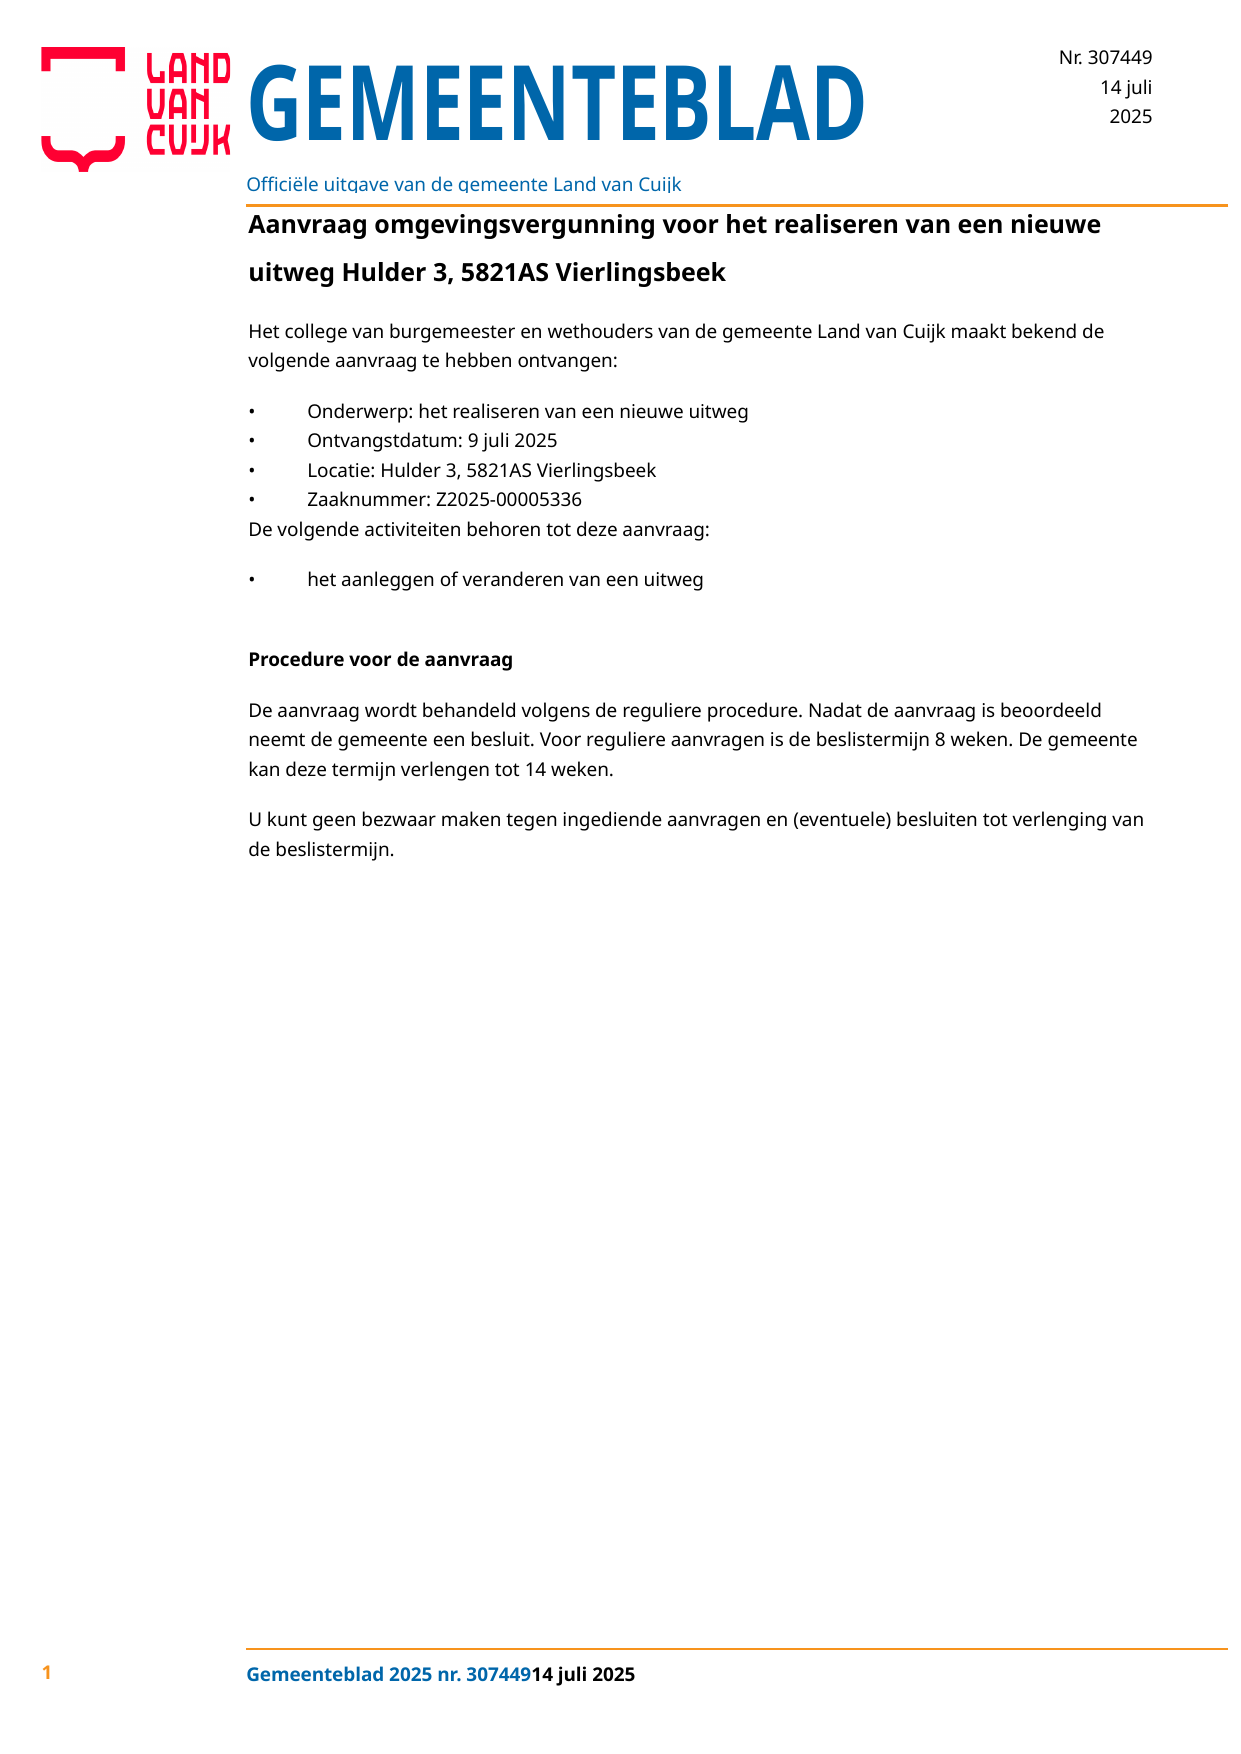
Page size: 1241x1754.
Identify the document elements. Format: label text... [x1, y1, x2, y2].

picture [41, 47, 231, 172]
list Zaaknummer: Z2025-00005336 [248, 487, 1152, 512]
text Procedure voor de aanvraag [248, 647, 1152, 672]
list Onderwerp: het realiseren van een nieuwe uitweg [248, 398, 1152, 424]
text Het college van burgemeester en wethouders van de gemeente Land van Cuijk maakt bekend de volgende aanvraag te hebben ontvangen: [248, 318, 1152, 373]
list Locatie: Hulder 3, 5821AS Vierlingsbeek [248, 457, 1152, 483]
text De volgende activiteiten behoren tot deze aanvraag: [248, 516, 1152, 542]
text U kunt geen bezwaar maken tegen ingediende aanvragen en (eventuele) besluiten tot verlenging van de beslistermijn. [248, 807, 1152, 862]
text De aanvraag wordt behandeld volgens de reguliere procedure. Nadat de aanvraag is beoordeeld neemt de gemeente een besluit. Voor reguliere aanvragen is de beslistermijn 8 weken. De gemeente kan deze termijn verlengen tot 14 weken. [248, 697, 1152, 782]
list Ontvangstdatum: 9 juli 2025 [248, 427, 1152, 453]
list het aanleggen of veranderen van een uitweg [248, 567, 1152, 592]
text Aanvraag omgevingsvergunning voor het realiseren van een nieuwe uitweg Hulder 3, 5821AS Vierlingsbeek [248, 207, 1152, 288]
